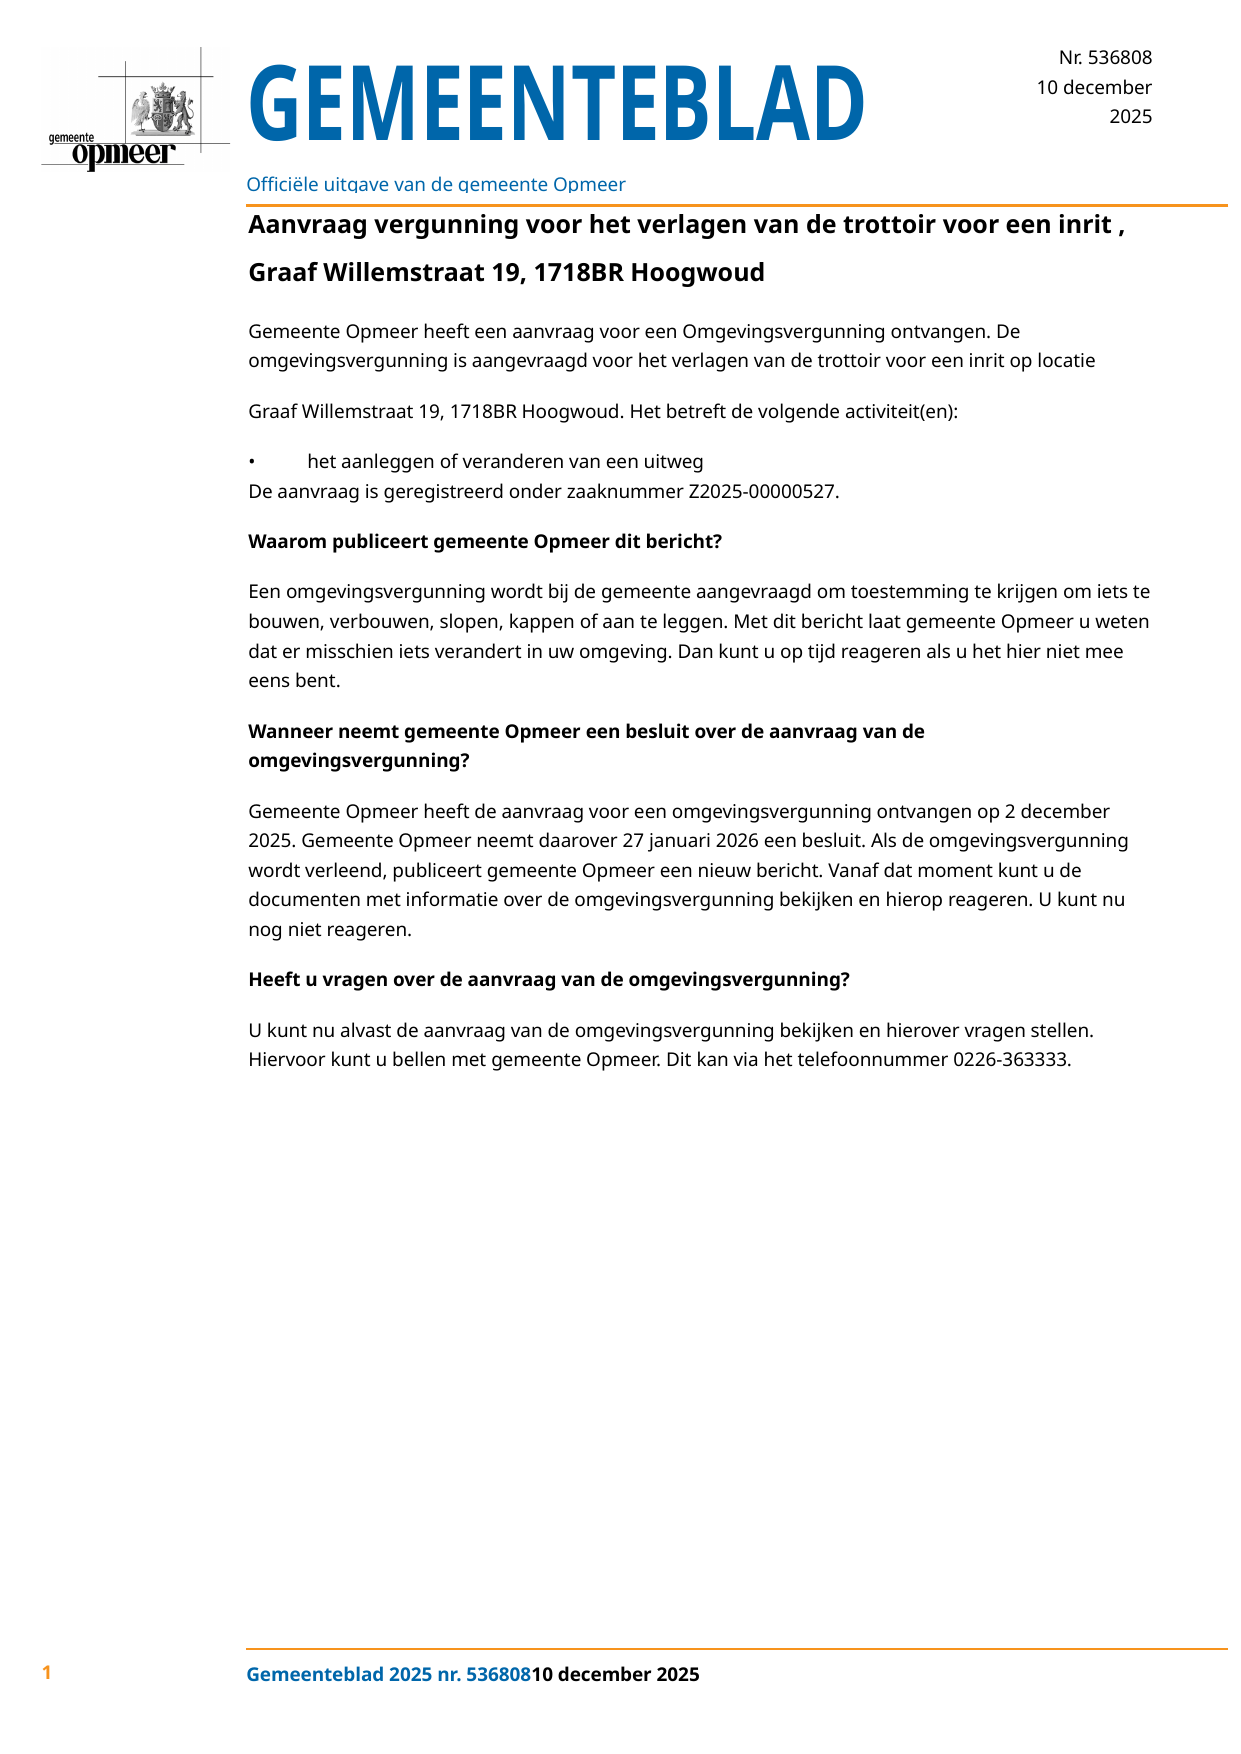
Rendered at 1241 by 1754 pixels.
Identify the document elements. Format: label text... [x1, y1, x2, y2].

picture [41, 47, 231, 172]
text Een omgevingsvergunning wordt bij de gemeente aangevraagd om toestemming te krijgen om iets te bouwen, verbouwen, slopen, kappen of aan te leggen. Met dit bericht laat gemeente Opmeer u weten dat er misschien iets verandert in uw omgeving. Dan kunt u op tijd reageren als u het hier niet mee eens bent. [248, 579, 1152, 693]
text Waarom publiceert gemeente Opmeer dit bericht? [248, 528, 1152, 554]
text Wanneer neemt gemeente Opmeer een besluit over de aanvraag van de omgevingsvergunning? [248, 718, 1152, 773]
text Graaf Willemstraat 19, 1718BR Hoogwoud. Het betreft de volgende activiteit(en): [248, 398, 1152, 424]
text Heeft u vragen over de aanvraag van de omgevingsvergunning? [248, 967, 1152, 992]
text De aanvraag is geregistreerd onder zaaknummer Z2025-00000527. [248, 478, 1152, 504]
text Aanvraag vergunning voor het verlagen van de trottoir voor een inrit , Graaf Willemstraat 19, 1718BR Hoogwoud [248, 207, 1152, 288]
text Gemeente Opmeer heeft de aanvraag voor een omgevingsvergunning ontvangen op 2 december 2025. Gemeente Opmeer neemt daarover 27 januari 2026 een besluit. Als de omgevingsvergunning wordt verleend, publiceert gemeente Opmeer een nieuw bericht. Vanaf dat moment kunt u de documenten met informatie over de omgevingsvergunning bekijken en hierop reageren. U kunt nu nog niet reageren. [248, 798, 1152, 942]
text Gemeente Opmeer heeft een aanvraag voor een Omgevingsvergunning ontvangen. De omgevingsvergunning is aangevraagd voor het verlagen van de trottoir voor een inrit op locatie [248, 318, 1152, 373]
text U kunt nu alvast de aanvraag van de omgevingsvergunning bekijken en hierover vragen stellen. Hiervoor kunt u bellen met gemeente Opmeer. Dit kan via het telefoonnummer 0226-363333. [248, 1017, 1152, 1072]
list het aanleggen of veranderen van een uitweg [248, 448, 1152, 474]
